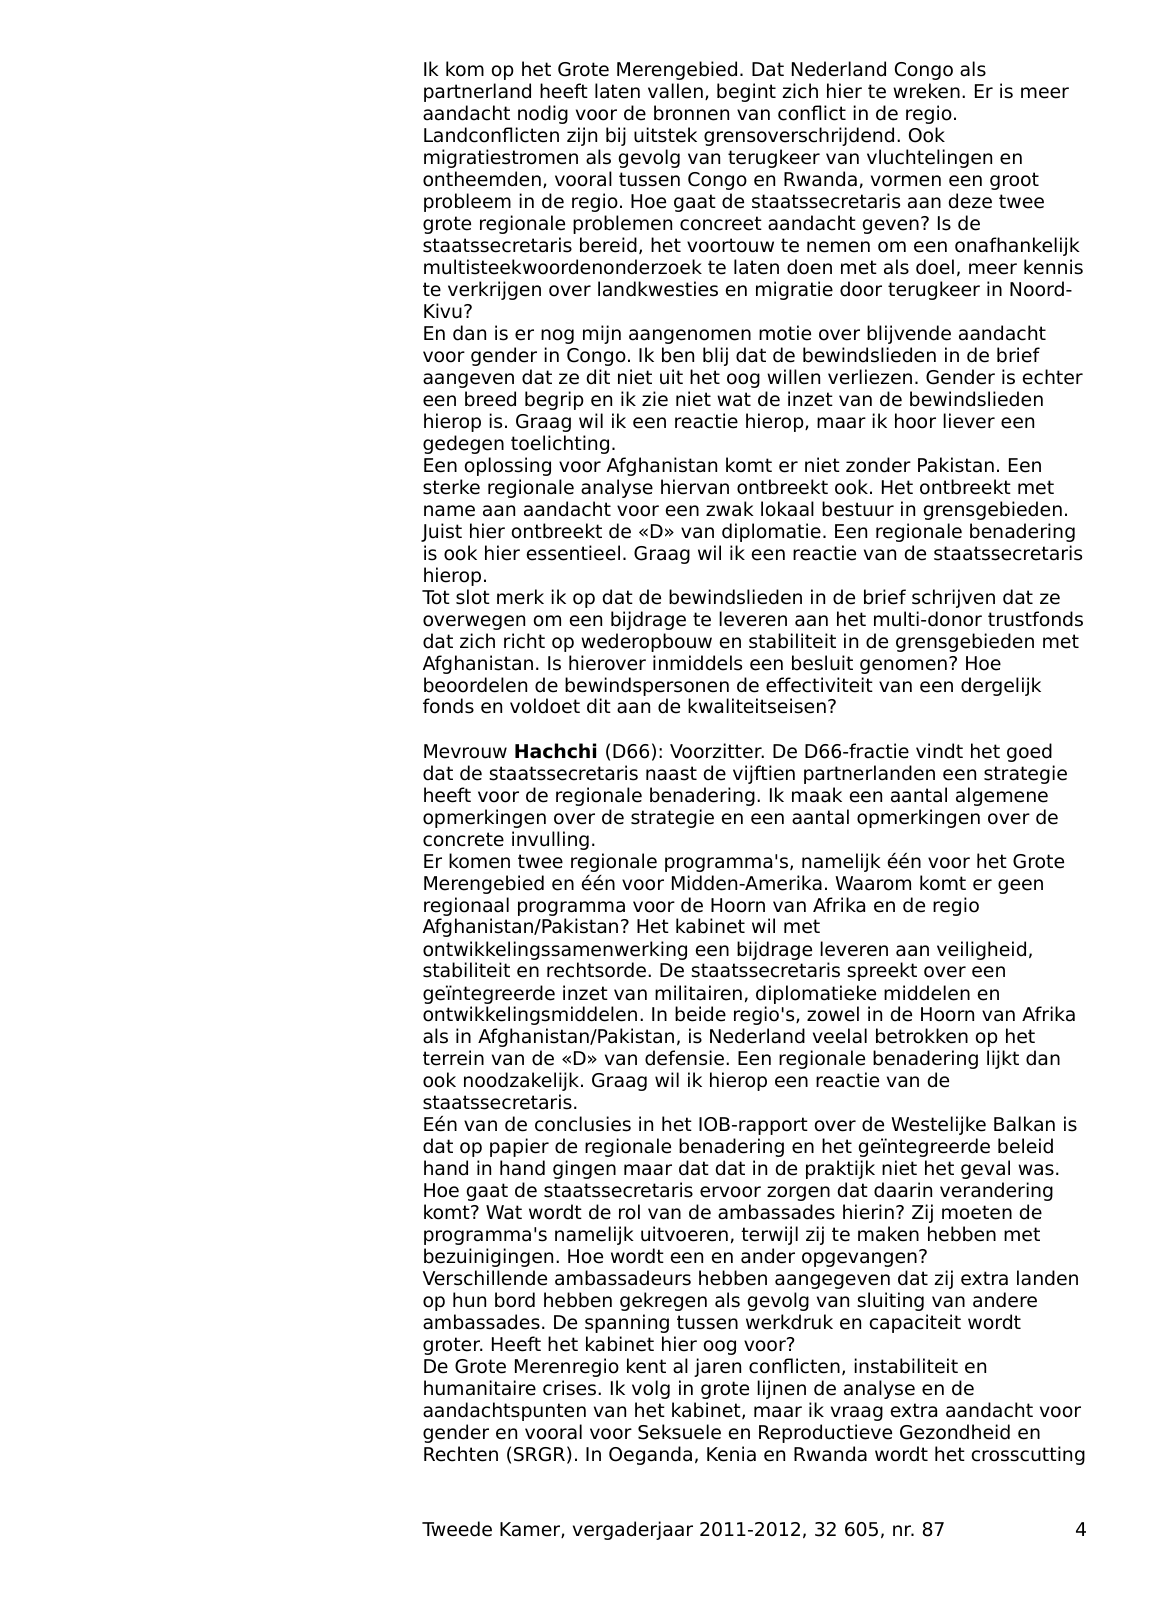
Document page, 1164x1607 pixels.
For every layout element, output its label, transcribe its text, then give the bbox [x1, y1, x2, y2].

text Er komen twee regionale programma's, namelijk één voor het Grote Merengebied en één voor Midden-Amerika. Waarom komt er geen regionaal programma voor de Hoorn van Afrika en de regio Afghanistan/Pakistan? Het kabinet wil met ontwikkelingssamenwerking een bijdrage leveren aan veiligheid, stabiliteit en rechtsorde. De staatssecretaris spreekt over een geïntegreerde inzet van militairen, diplomatieke middelen en ontwikkelingsmiddelen. In beide regio's, zowel in de Hoorn van Afrika als in Afghanistan/Pakistan, is Nederland veelal betrokken op het terrein van de «D» van defensie. Een regionale benadering lijkt dan ook noodzakelijk. Graag wil ik hierop een reactie van de staatssecretaris. [422, 851, 1087, 1114]
text Mevrouw Hachchi (D66): Voorzitter. De D66-fractie vindt het goed dat de staatssecretaris naast de vijftien partnerlanden een strategie heeft voor de regionale benadering. Ik maak een aantal algemene opmerkingen over de strategie en een aantal opmerkingen over de concrete invulling. [422, 741, 1087, 851]
text Verschillende ambassadeurs hebben aangegeven dat zij extra landen op hun bord hebben gekregen als gevolg van sluiting van andere ambassades. De spanning tussen werkdruk en capaciteit wordt groter. Heeft het kabinet hier oog voor? [422, 1268, 1087, 1356]
text De Grote Merenregio kent al jaren conflicten, instabiliteit en humanitaire crises. Ik volg in grote lijnen de analyse en de aandachtspunten van het kabinet, maar ik vraag extra aandacht voor gender en vooral voor Seksuele en Reproductieve Gezondheid en Rechten (SRGR). In Oeganda, Kenia en Rwanda wordt het crosscutting [422, 1356, 1087, 1466]
text Eén van de conclusies in het IOB-rapport over de Westelijke Balkan is dat op papier de regionale benadering en het geïntegreerde beleid hand in hand gingen maar dat dat in de praktijk niet het geval was. Hoe gaat de staatssecretaris ervoor zorgen dat daarin verandering komt? Wat wordt de rol van de ambassades hierin? Zij moeten de programma's namelijk uitvoeren, terwijl zij te maken hebben met bezuinigingen. Hoe wordt een en ander opgevangen? [422, 1114, 1087, 1268]
text En dan is er nog mijn aangenomen motie over blijvende aandacht voor gender in Congo. Ik ben blij dat de bewindslieden in de brief aangeven dat ze dit niet uit het oog willen verliezen. Gender is echter een breed begrip en ik zie niet wat de inzet van de bewindslieden hierop is. Graag wil ik een reactie hierop, maar ik hoor liever een gedegen toelichting. [422, 323, 1087, 455]
text Ik kom op het Grote Merengebied. Dat Nederland Congo als partnerland heeft laten vallen, begint zich hier te wreken. Er is meer aandacht nodig voor de bronnen van conflict in de regio. Landconflicten zijn bij uitstek grensoverschrijdend. Ook migratiestromen als gevolg van terugkeer van vluchtelingen en ontheemden, vooral tussen Congo en Rwanda, vormen een groot probleem in de regio. Hoe gaat de staatssecretaris aan deze twee grote regionale problemen concreet aandacht geven? Is de staatssecretaris bereid, het voortouw te nemen om een onafhankelijk multisteekwoordenonderzoek te laten doen met als doel, meer kennis te verkrijgen over landkwesties en migratie door terugkeer in Noord-Kivu? [422, 59, 1087, 323]
text Een oplossing voor Afghanistan komt er niet zonder Pakistan. Een sterke regionale analyse hiervan ontbreekt ook. Het ontbreekt met name aan aandacht voor een zwak lokaal bestuur in grensgebieden. Juist hier ontbreekt de «D» van diplomatie. Een regionale benadering is ook hier essentieel. Graag wil ik een reactie van de staatssecretaris hierop. [422, 455, 1087, 587]
text Tot slot merk ik op dat de bewindslieden in de brief schrijven dat ze overwegen om een bijdrage te leveren aan het multi-donor trustfonds dat zich richt op wederopbouw en stabiliteit in de grensgebieden met Afghanistan. Is hierover inmiddels een besluit genomen? Hoe beoordelen de bewindspersonen de effectiviteit van een dergelijk fonds en voldoet dit aan de kwaliteitseisen? [422, 587, 1087, 718]
